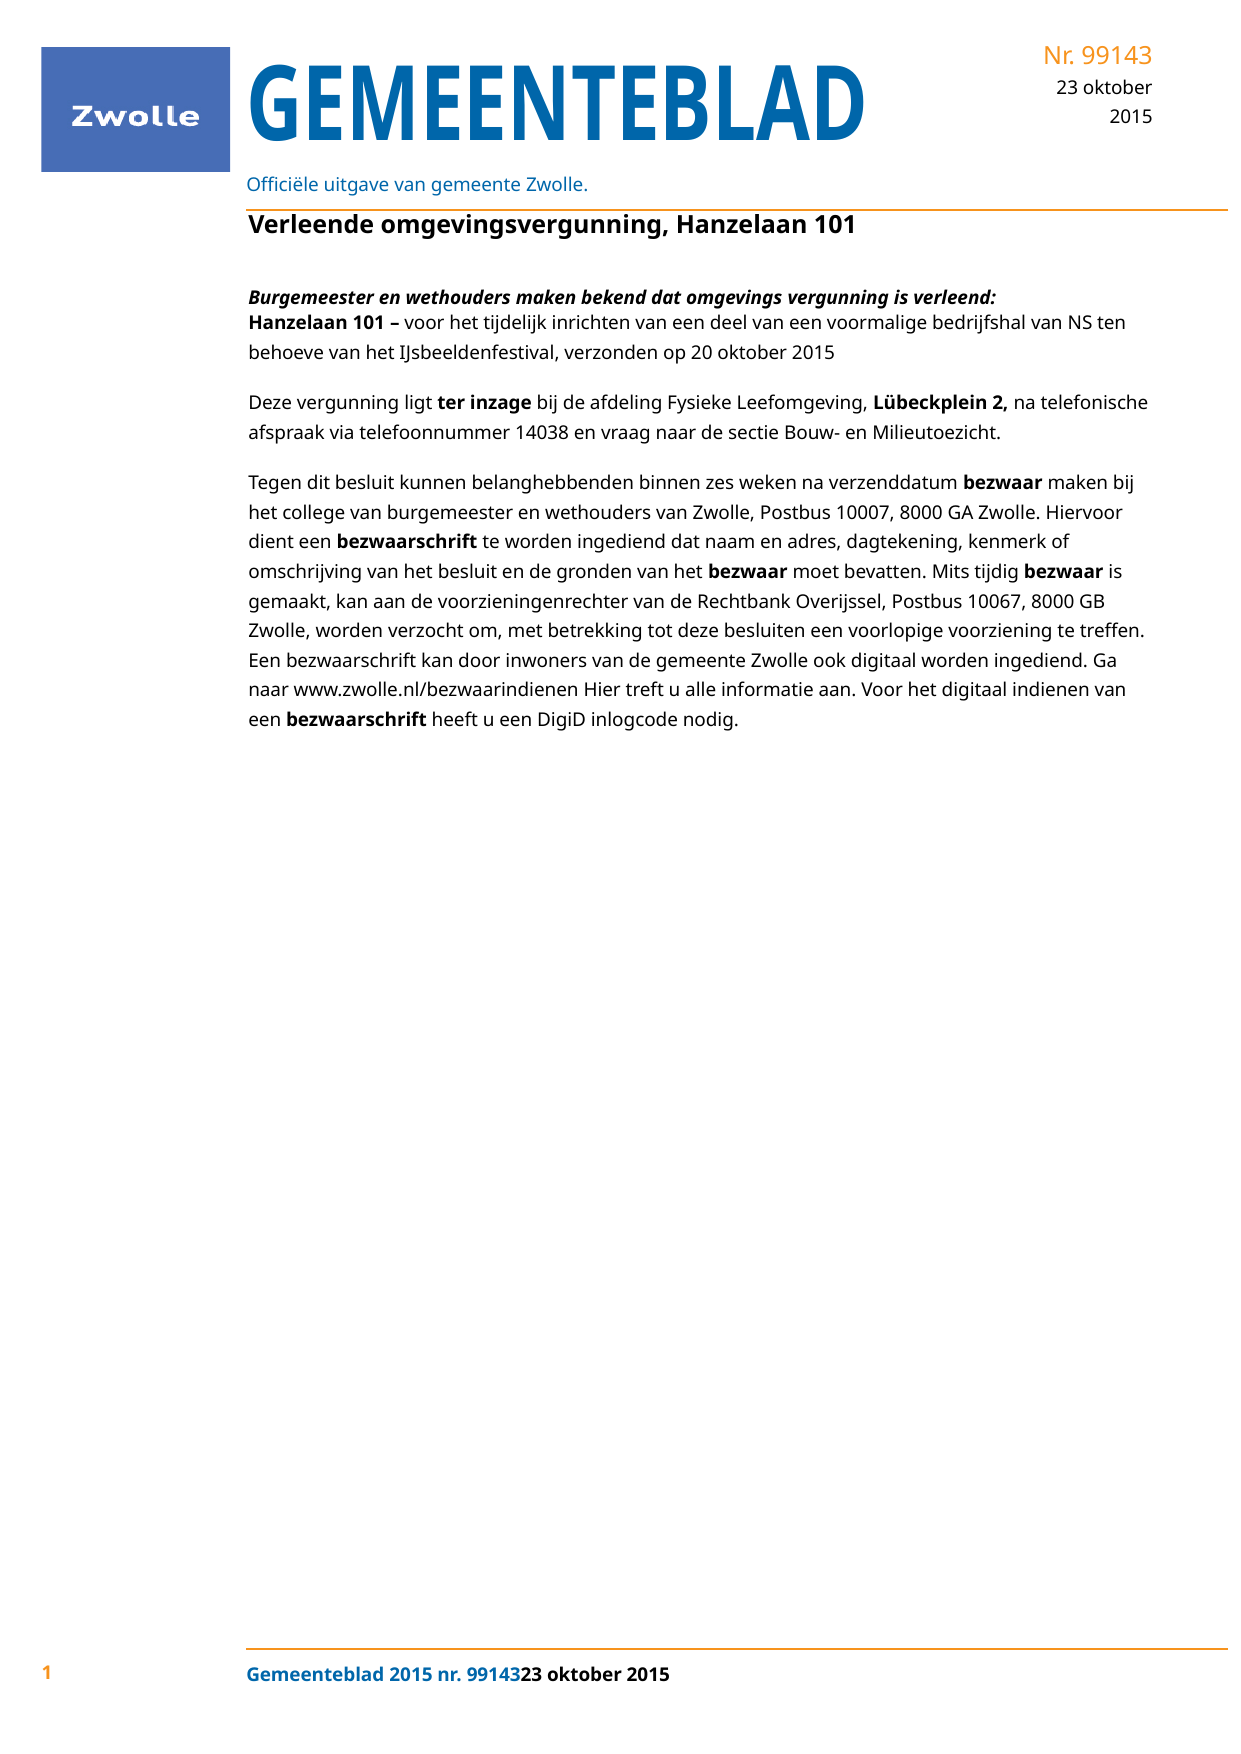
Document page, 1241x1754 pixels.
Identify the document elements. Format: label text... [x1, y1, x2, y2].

text Hanzelaan 101 – voor het tijdelijk inrichten van een deel van een voormalige bedrijfshal van NS ten behoeve van het IJsbeeldenfestival, verzonden op 20 oktober 2015 [248, 309, 1152, 365]
text Burgemeester en wethouders maken bekend dat omgevings vergunning is verleend: [248, 284, 1152, 309]
text Tegen dit besluit kunnen belanghebbenden binnen zes weken na verzenddatum bezwaar maken bij het college van burgemeester en wethouders van Zwolle, Postbus 10007, 8000 GA Zwolle. Hiervoor dient een bezwaarschrift te worden ingediend dat naam en adres, dagtekening, kenmerk of omschrijving van het besluit en de gronden van het bezwaar moet bevatten. Mits tijdig bezwaar is gemaakt, kan aan de voorzieningenrechter van de Rechtbank Overijssel, Postbus 10067, 8000 GB Zwolle, worden verzocht om, met betrekking tot deze besluiten een voorlopige voorziening te treffen. Een bezwaarschrift kan door inwoners van de gemeente Zwolle ook digitaal worden ingediend. Ga naar www.zwolle.nl/bezwaarindienen Hier treft u alle informatie aan. Voor het digitaal indienen van een bezwaarschrift heeft u een DigiD inlogcode nodig. [248, 469, 1152, 732]
text Verleende omgevingsvergunning, Hanzelaan 101 [248, 211, 1152, 241]
text Deze vergunning ligt ter inzage bij de afdeling Fysieke Leefomgeving, Lübeckplein 2, na telefonische afspraak via telefoonnummer 14038 en vraag naar de sectie Bouw- en Milieutoezicht. [248, 389, 1152, 445]
picture [41, 47, 231, 172]
